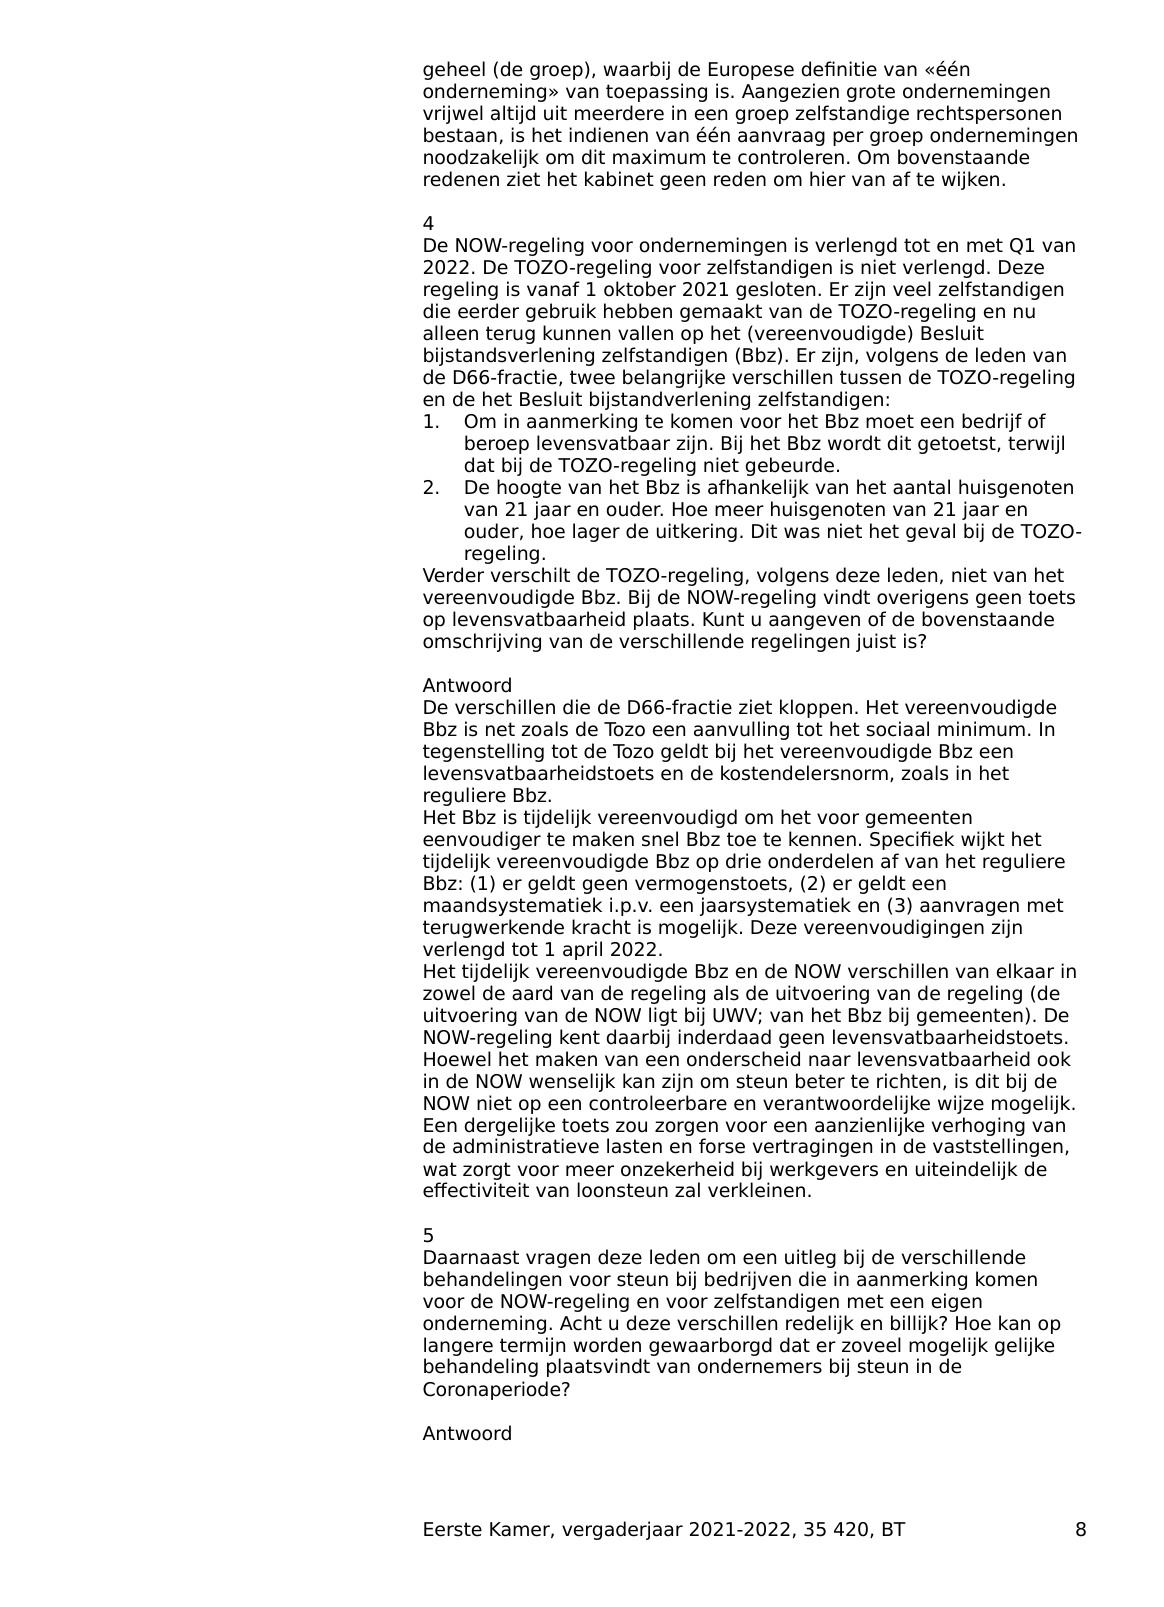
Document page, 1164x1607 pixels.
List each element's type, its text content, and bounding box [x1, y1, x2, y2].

text 5 [422, 1224, 1087, 1247]
text Het tijdelijk vereenvoudigde Bbz en de NOW verschillen van elkaar in zowel de aard van de regeling als de uitvoering van de regeling (de uitvoering van de NOW ligt bij UWV; van het Bbz bij gemeenten). De NOW-regeling kent daarbij inderdaad geen levensvatbaarheidstoets. Hoewel het maken van een onderscheid naar levensvatbaarheid ook in de NOW wenselijk kan zijn om steun beter te richten, is dit bij de NOW niet op een controleerbare en verantwoordelijke wijze mogelijk. Een dergelijke toets zou zorgen voor een aanzienlijke verhoging van de administratieve lasten en forse vertragingen in de vaststellingen, wat zorgt voor meer onzekerheid bij werkgevers en uiteindelijk de effectiviteit van loonsteun zal verkleinen. [422, 961, 1087, 1202]
text De NOW-regeling voor ondernemingen is verlengd tot en met Q1 van 2022. De TOZO-regeling voor zelfstandigen is niet verlengd. Deze regeling is vanaf 1 oktober 2021 gesloten. Er zijn veel zelfstandigen die eerder gebruik hebben gemaakt van de TOZO-regeling en nu alleen terug kunnen vallen op het (vereenvoudigde) Besluit bijstandsverlening zelfstandigen (Bbz). Er zijn, volgens de leden van de D66-fractie, twee belangrijke verschillen tussen de TOZO-regeling en de het Besluit bijstandverlening zelfstandigen: [422, 235, 1087, 411]
text Het Bbz is tijdelijk vereenvoudigd om het voor gemeenten eenvoudiger te maken snel Bbz toe te kennen. Specifiek wijkt het tijdelijk vereenvoudigde Bbz op drie onderdelen af van het reguliere Bbz: (1) er geldt geen vermogenstoets, (2) er geldt een maandsystematiek i.p.v. een jaarsystematiek en (3) aanvragen met terugwerkende kracht is mogelijk. Deze vereenvoudigingen zijn verlengd tot 1 april 2022. [422, 807, 1087, 961]
text De verschillen die de D66-fractie ziet kloppen. Het vereenvoudigde Bbz is net zoals de Tozo een aanvulling tot het sociaal minimum. In tegenstelling tot de Tozo geldt bij het vereenvoudigde Bbz een levensvatbaarheidstoets en de kostendelersnorm, zoals in het reguliere Bbz. [422, 697, 1087, 807]
text 1. Om in aanmerking te komen voor het Bbz moet een bedrijf of beroep levensvatbaar zijn. Bij het Bbz wordt dit getoetst, terwijl dat bij de TOZO-regeling niet gebeurde. [422, 411, 1087, 477]
text Antwoord [422, 1423, 1087, 1444]
text 4 [422, 213, 1087, 235]
text 2. De hoogte van het Bbz is afhankelijk van het aantal huisgenoten van 21 jaar en ouder. Hoe meer huisgenoten van 21 jaar en ouder, hoe lager de uitkering. Dit was niet het geval bij de TOZO-regeling. [422, 477, 1087, 565]
text geheel (de groep), waarbij de Europese definitie van «één onderneming» van toepassing is. Aangezien grote ondernemingen vrijwel altijd uit meerdere in een groep zelfstandige rechtspersonen bestaan, is het indienen van één aanvraag per groep ondernemingen noodzakelijk om dit maximum te controleren. Om bovenstaande redenen ziet het kabinet geen reden om hier van af te wijken. [422, 59, 1087, 191]
text Antwoord [422, 675, 1087, 697]
text Verder verschilt de TOZO-regeling, volgens deze leden, niet van het vereenvoudigde Bbz. Bij de NOW-regeling vindt overigens geen toets op levensvatbaarheid plaats. Kunt u aangeven of de bovenstaande omschrijving van de verschillende regelingen juist is? [422, 565, 1087, 653]
text Daarnaast vragen deze leden om een uitleg bij de verschillende behandelingen voor steun bij bedrijven die in aanmerking komen voor de NOW-regeling en voor zelfstandigen met een eigen onderneming. Acht u deze verschillen redelijk en billijk? Hoe kan op langere termijn worden gewaarborgd dat er zoveel mogelijk gelijke behandeling plaatsvindt van ondernemers bij steun in de Coronaperiode? [422, 1247, 1087, 1400]
